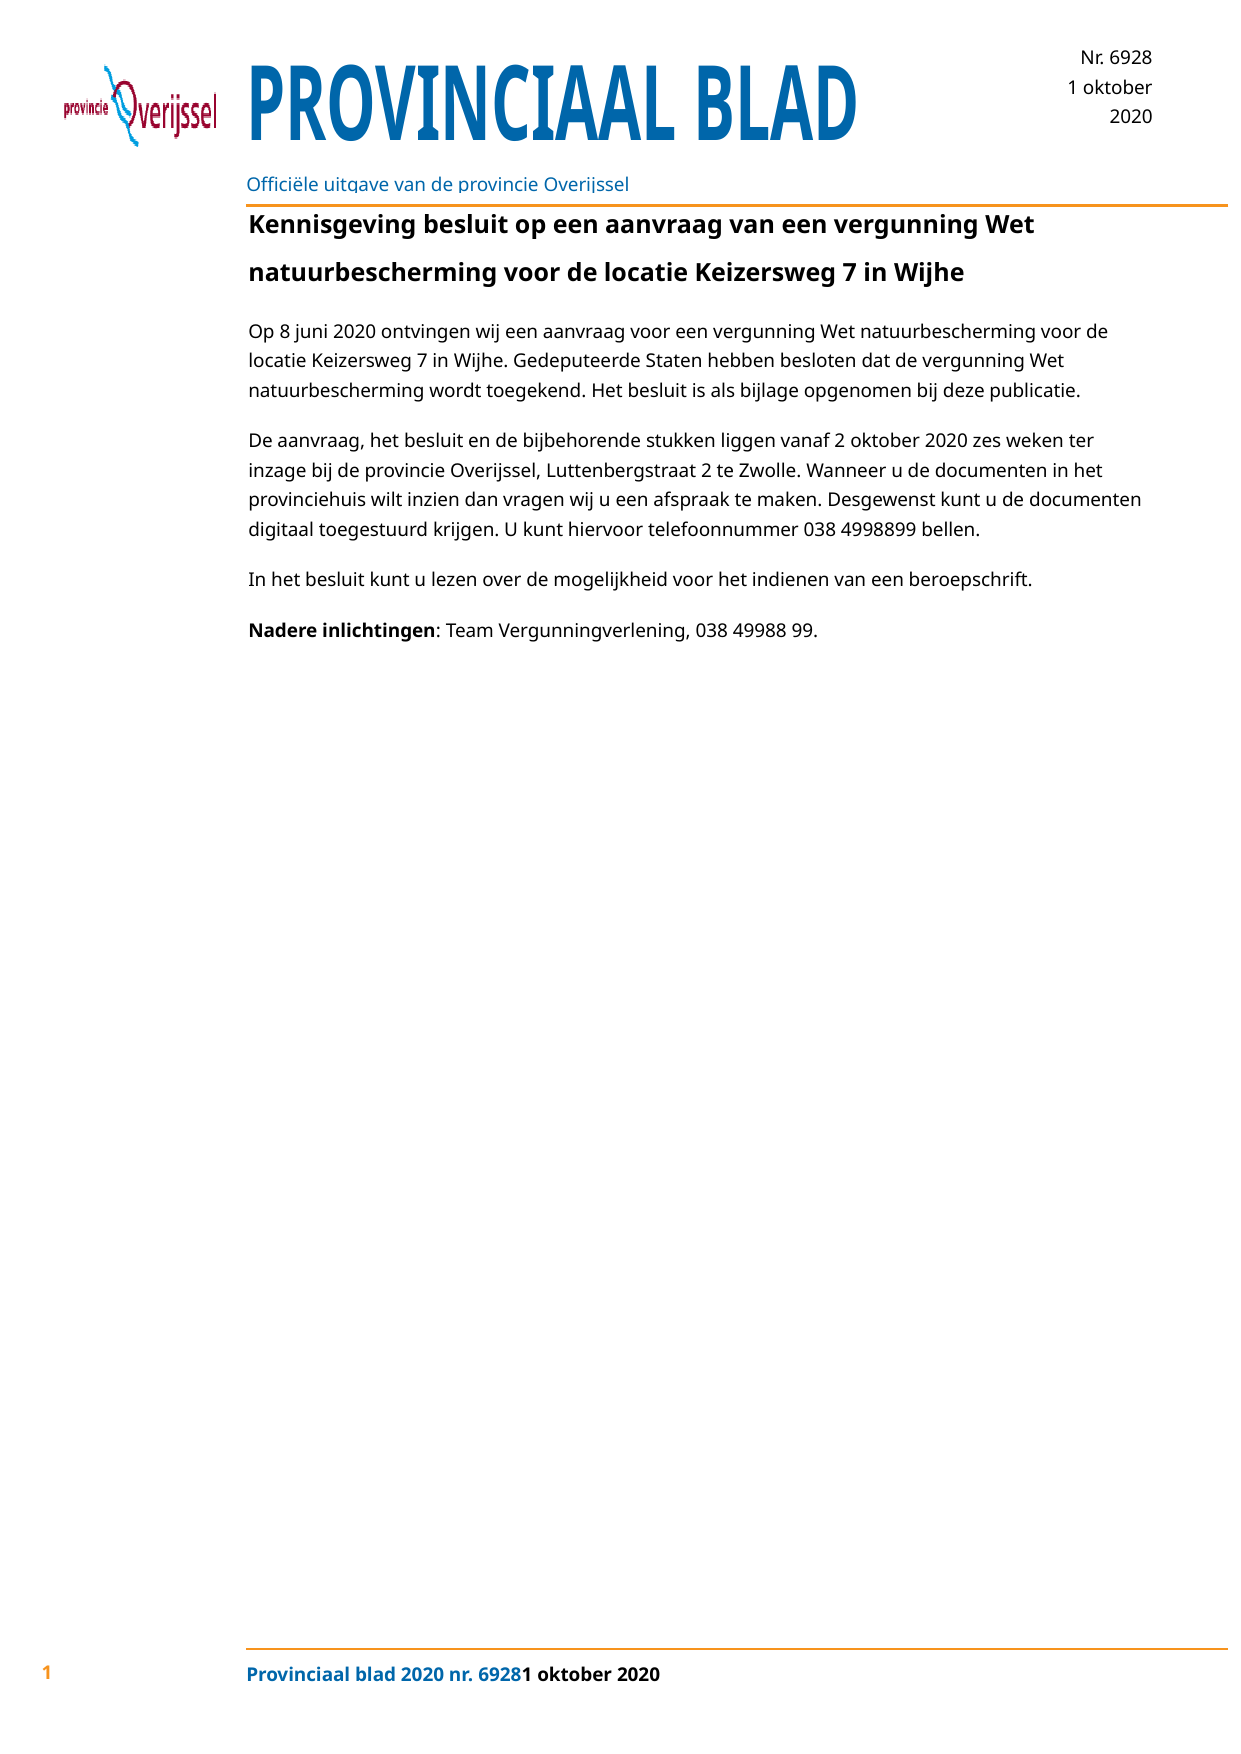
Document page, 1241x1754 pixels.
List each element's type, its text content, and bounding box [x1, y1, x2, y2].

text In het besluit kunt u lezen over de mogelijkheid voor het indienen van een beroepschrift. [248, 567, 1152, 592]
text Op 8 juni 2020 ontvingen wij een aanvraag voor een vergunning Wet natuurbescherming voor de locatie Keizersweg 7 in Wijhe. Gedeputeerde Staten hebben besloten dat de vergunning Wet natuurbescherming wordt toegekend. Het besluit is als bijlage opgenomen bij deze publicatie. [248, 318, 1152, 403]
text Nadere inlichtingen: Team Vergunningverlening, 038 49988 99. [248, 617, 1152, 643]
picture [41, 47, 231, 172]
text Kennisgeving besluit op een aanvraag van een vergunning Wet natuurbescherming voor de locatie Keizersweg 7 in Wijhe [248, 207, 1152, 288]
text De aanvraag, het besluit en de bijbehorende stukken liggen vanaf 2 oktober 2020 zes weken ter inzage bij de provincie Overijssel, Luttenbergstraat 2 te Zwolle. Wanneer u de documenten in het provinciehuis wilt inzien dan vragen wij u een afspraak te maken. Desgewenst kunt u de documenten digitaal toegestuurd krijgen. U kunt hiervoor telefoonnummer 038 4998899 bellen. [248, 427, 1152, 542]
